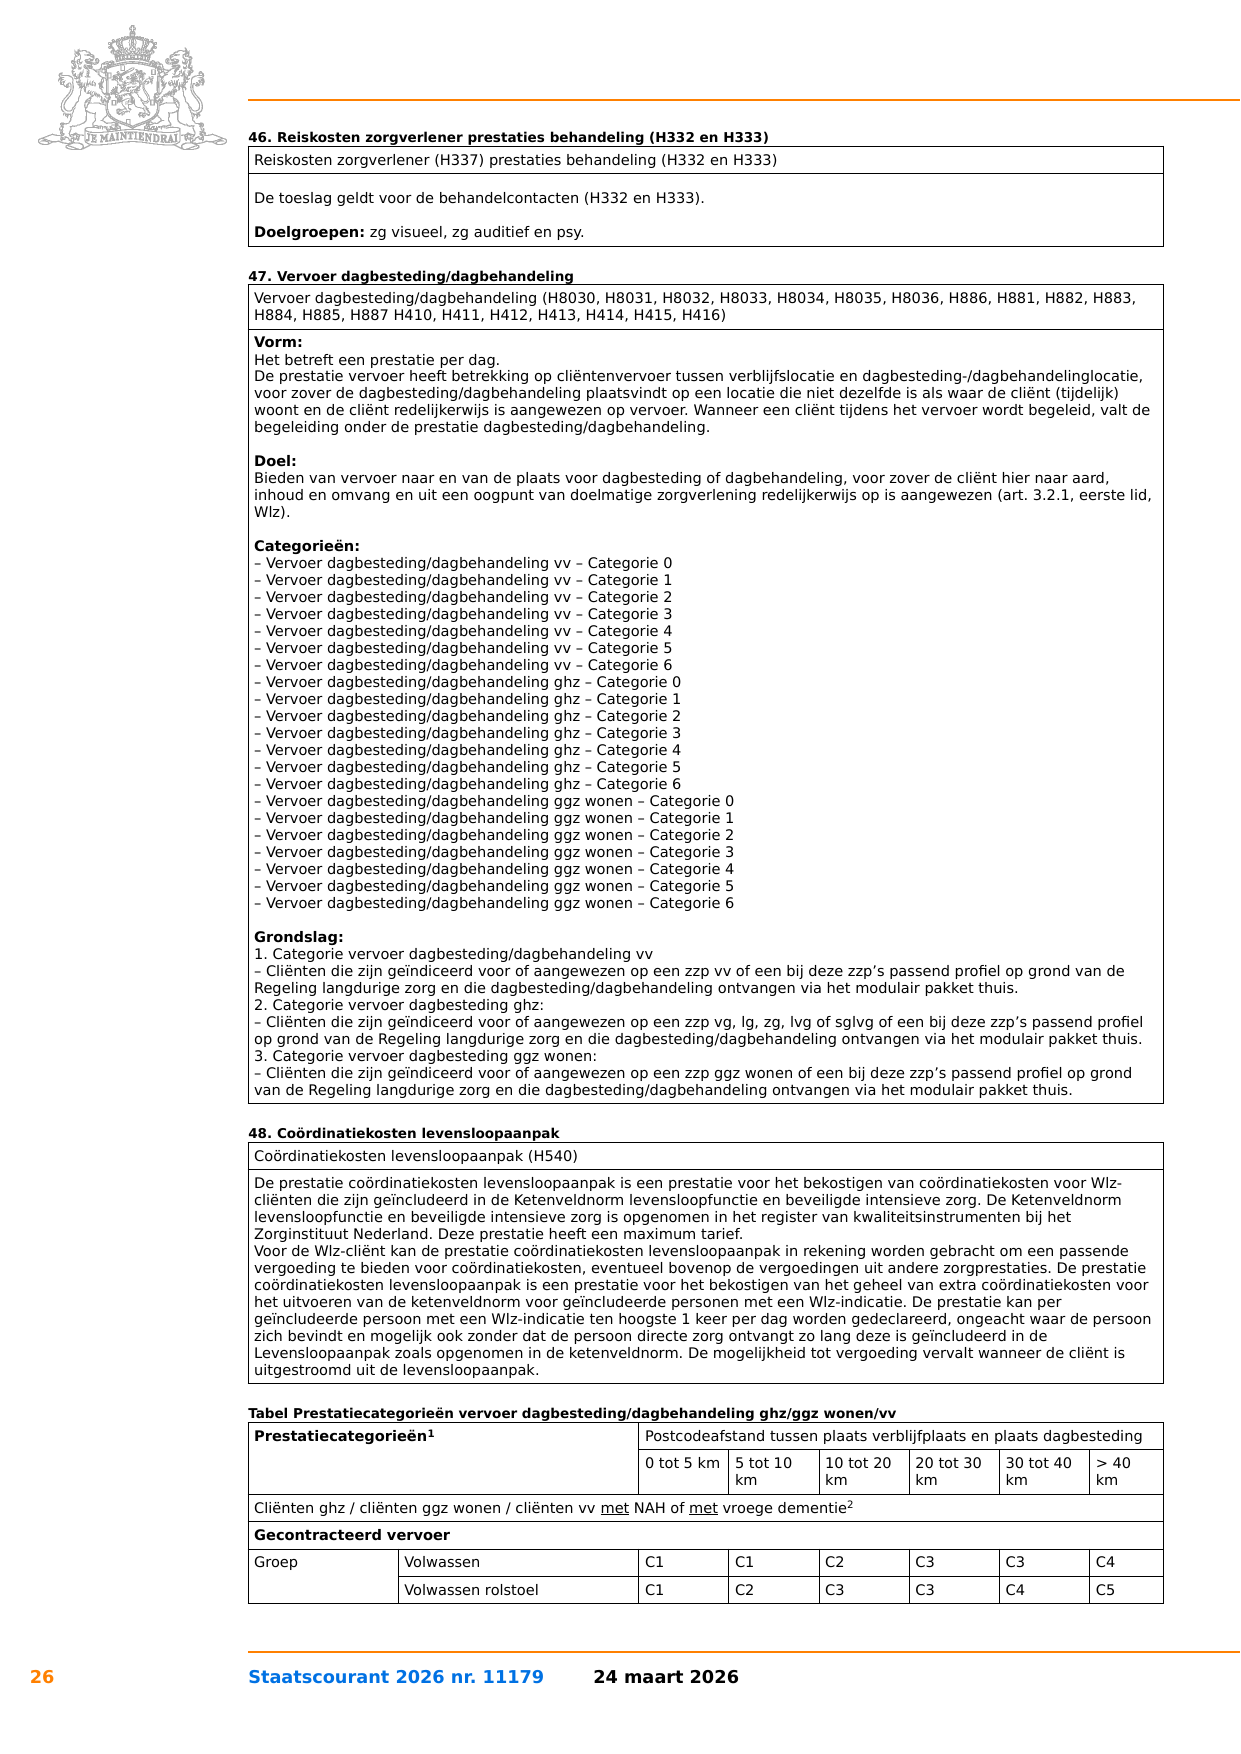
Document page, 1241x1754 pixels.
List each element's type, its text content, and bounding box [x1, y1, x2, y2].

table_cell Groep [249, 1550, 398, 1603]
table_header 46. Reiskosten zorgverlener prestaties behandeling (H332 en H333) [248, 130, 1163, 146]
table_cell [249, 912, 1163, 929]
table_cell Vorm: Het betreft een prestatie per dag. De prestatie vervoer heeft betrekking op cliëntenvervoer tussen verblijfslocatie en dagbesteding-/dagbehandelinglocatie, voor zover de dagbesteding/dagbehandeling plaatsvindt op een locatie die niet dezelfde is als waar de cliënt (tijdelijk) woont en de cliënt redelijkerwijs is aangewezen op vervoer. Wanneer een cliënt tijdens het vervoer wordt begeleid, valt de begeleiding onder de prestatie dagbesteding/dagbehandeling. [249, 330, 1163, 436]
table_cell Volwassen rolstoel [399, 1577, 638, 1603]
table_cell C4 [1000, 1577, 1089, 1603]
picture [38, 25, 227, 150]
table_cell 10 tot 20 km [820, 1450, 909, 1494]
table_cell [249, 174, 1163, 190]
table_cell C1 [639, 1577, 728, 1603]
table_cell > 40 km [1090, 1450, 1163, 1494]
table_header 47. Vervoer dagbesteding/dagbehandeling [248, 269, 1163, 284]
table_cell De prestatie coördinatiekosten levensloopaanpak is een prestatie voor het bekostigen van coördinatiekosten voor Wlz-cliënten die zijn geïncludeerd in de Ketenveldnorm levensloopfunctie en beveiligde intensieve zorg. De Ketenveldnorm levensloopfunctie en beveiligde intensieve zorg is opgenomen in het register van kwaliteitsinstrumenten bij het Zorginstituut Nederland. Deze prestatie heeft een maximum tarief. Voor de Wlz-cliënt kan de prestatie coördinatiekosten levensloopaanpak in rekening worden gebracht om een passende vergoeding te bieden voor coördinatiekosten, eventueel bovenop de vergoedingen uit andere zorgprestaties. De prestatie coördinatiekosten levensloopaanpak is een prestatie voor het bekostigen van het geheel van extra coördinatiekosten voor het uitvoeren van de ketenveldnorm voor geïncludeerde personen met een Wlz-indicatie. De prestatie kan per geïncludeerde persoon met een Wlz-indicatie ten hoogste 1 keer per dag worden gedeclareerd, ongeacht waar de persoon zich bevindt en mogelijk ook zonder dat de persoon directe zorg ontvangt zo lang deze is geïncludeerd in de Levensloopaanpak zoals opgenomen in de ketenveldnorm. De mogelijkheid tot vergoeding vervalt wanneer de cliënt is uitgestroomd uit de levensloopaanpak. [249, 1170, 1163, 1383]
table_cell C1 [639, 1550, 728, 1576]
table_cell 0 tot 5 km [639, 1450, 728, 1494]
table_cell De toeslag geldt voor de behandelcontacten (H332 en H333). [249, 190, 1163, 207]
table_header Tabel Prestatiecategorieën vervoer dagbesteding/dagbehandeling ghz/ggz wonen/vv [248, 1406, 1163, 1422]
table_cell Volwassen [399, 1550, 638, 1576]
table_cell Coördinatiekosten levensloopaanpak (H540) [249, 1143, 1163, 1169]
table_cell Doelgroepen: zg visueel, zg auditief en psy. [249, 224, 1163, 246]
table_cell [249, 436, 1163, 453]
table_cell C3 [1000, 1550, 1089, 1576]
table_cell Categorieën: – Vervoer dagbesteding/dagbehandeling vv – Categorie 0 – Vervoer dagbesteding/dagbehandeling vv – Categorie 1 – Vervoer dagbesteding/dagbehandeling vv – Categorie 2 – Vervoer dagbesteding/dagbehandeling vv – Categorie 3 – Vervoer dagbesteding/dagbehandeling vv – Categorie 4 – Vervoer dagbesteding/dagbehandeling vv – Categorie 5 – Vervoer dagbesteding/dagbehandeling vv – Categorie 6 – Vervoer dagbesteding/dagbehandeling ghz – Categorie 0 – Vervoer dagbesteding/dagbehandeling ghz – Categorie 1 – Vervoer dagbesteding/dagbehandeling ghz – Categorie 2 – Vervoer dagbesteding/dagbehandeling ghz – Categorie 3 – Vervoer dagbesteding/dagbehandeling ghz – Categorie 4 – Vervoer dagbesteding/dagbehandeling ghz – Categorie 5 – Vervoer dagbesteding/dagbehandeling ghz – Categorie 6 – Vervoer dagbesteding/dagbehandeling ggz wonen – Categorie 0 – Vervoer dagbesteding/dagbehandeling ggz wonen – Categorie 1 – Vervoer dagbesteding/dagbehandeling ggz wonen – Categorie 2 – Vervoer dagbesteding/dagbehandeling ggz wonen – Categorie 3 – Vervoer dagbesteding/dagbehandeling ggz wonen – Categorie 4 – Vervoer dagbesteding/dagbehandeling ggz wonen – Categorie 5 – Vervoer dagbesteding/dagbehandeling ggz wonen – Categorie 6 [249, 538, 1163, 912]
table_cell Doel: Bieden van vervoer naar en van de plaats voor dagbesteding of dagbehandeling, voor zover de cliënt hier naar aard, inhoud en omvang en uit een oogpunt van doelmatige zorgverlening redelijkerwijs op is aangewezen (art. 3.2.1, eerste lid, Wlz). [249, 453, 1163, 521]
table_cell C3 [910, 1550, 999, 1576]
table_cell 30 tot 40 km [1000, 1450, 1089, 1494]
table_cell C3 [910, 1577, 999, 1603]
table_cell [249, 207, 1163, 224]
table_cell C2 [729, 1577, 819, 1603]
table_cell Vervoer dagbesteding/dagbehandeling (H8030, H8031, H8032, H8033, H8034, H8035, H8036, H886, H881, H882, H883, H884, H885, H887 H410, H411, H412, H413, H414, H415, H416) [249, 285, 1163, 329]
table_cell Grondslag: 1. Categorie vervoer dagbesteding/dagbehandeling vv – Cliënten die zijn geïndiceerd voor of aangewezen op een zzp vv of een bij deze zzp’s passend profiel op grond van de Regeling langdurige zorg en die dagbesteding/dagbehandeling ontvangen via het modulair pakket thuis. 2. Categorie vervoer dagbesteding ghz: – Cliënten die zijn geïndiceerd voor of aangewezen op een zzp vg, lg, zg, lvg of sglvg of een bij deze zzp’s passend profiel op grond van de Regeling langdurige zorg en die dagbesteding/dagbehandeling ontvangen via het modulair pakket thuis. 3. Categorie vervoer dagbesteding ggz wonen: – Cliënten die zijn geïndiceerd voor of aangewezen op een zzp ggz wonen of een bij deze zzp’s passend profiel op grond van de Regeling langdurige zorg en die dagbesteding/dagbehandeling ontvangen via het modulair pakket thuis. [249, 929, 1163, 1103]
table_cell 5 tot 10 km [729, 1450, 819, 1494]
table_cell 20 tot 30 km [910, 1450, 999, 1494]
table_cell C1 [729, 1550, 819, 1576]
table_cell [249, 521, 1163, 538]
table_cell C5 [1090, 1577, 1163, 1603]
table_cell Gecontracteerd vervoer [249, 1522, 1163, 1548]
table_cell Reiskosten zorgverlener (H337) prestaties behandeling (H332 en H333) [249, 147, 1163, 173]
table_cell Postcodeafstand tussen plaats verblijfplaats en plaats dagbesteding [639, 1423, 1163, 1449]
table_cell Cliënten ghz / cliënten ggz wonen / cliënten vv met NAH of met vroege dementie2 [249, 1495, 1163, 1521]
table_cell C4 [1090, 1550, 1163, 1576]
table_header 48. Coördinatiekosten levensloopaanpak [248, 1126, 1163, 1142]
table_cell C2 [820, 1550, 909, 1576]
table_cell Prestatiecategorieën1 [249, 1423, 638, 1494]
table_cell C3 [820, 1577, 909, 1603]
